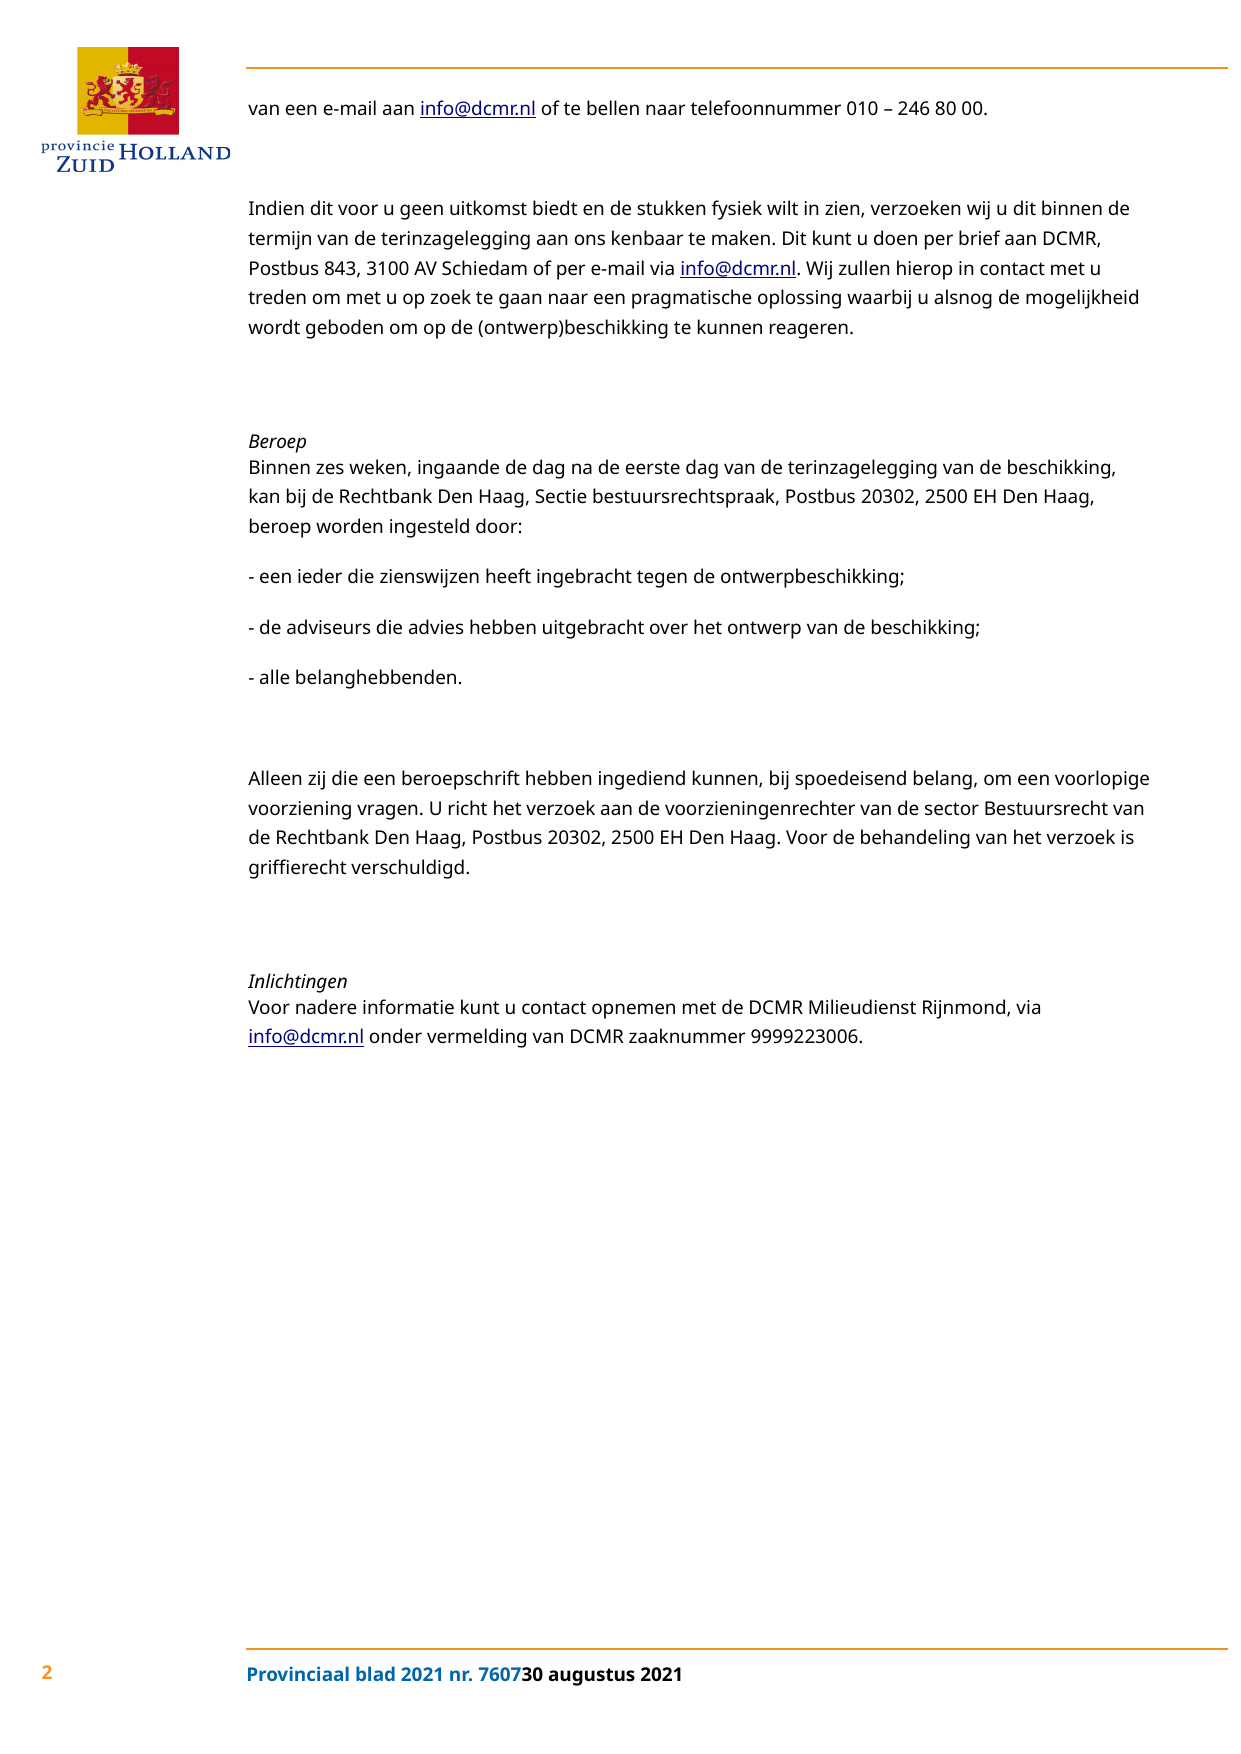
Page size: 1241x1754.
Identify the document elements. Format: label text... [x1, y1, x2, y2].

text Beroep [248, 428, 1152, 454]
text van een e-mail aan info@dcmr.nl of te bellen naar telefoonnummer 010 – 246 80 00. [248, 95, 1152, 121]
picture [41, 47, 231, 172]
text Inlichtingen [248, 968, 1152, 994]
text Indien dit voor u geen uitkomst biedt en de stukken fysiek wilt in zien, verzoeken wij u dit binnen de termijn van de terinzagelegging aan ons kenbaar te maken. Dit kunt u doen per brief aan DCMR, Postbus 843, 3100 AV Schiedam of per e-mail via info@dcmr.nl. Wij zullen hierop in contact met u treden om met u op zoek te gaan naar een pragmatische oplossing waarbij u alsnog de mogelijkheid wordt geboden om op de (ontwerp)beschikking te kunnen reageren. [248, 196, 1152, 340]
text Voor nadere informatie kunt u contact opnemen met de DCMR Milieudienst Rijnmond, via info@dcmr.nl onder vermelding van DCMR zaaknummer 9999223006. [248, 994, 1152, 1049]
text Binnen zes weken, ingaande de dag na de eerste dag van de terinzagelegging van de beschikking, kan bij de Rechtbank Den Haag, Sectie bestuursrechtspraak, Postbus 20302, 2500 EH Den Haag, beroep worden ingesteld door: [248, 454, 1152, 539]
text Alleen zij die een beroepschrift hebben ingediend kunnen, bij spoedeisend belang, om een voorlopige voorziening vragen. U richt het verzoek aan de voorzieningenrechter van de sector Bestuursrecht van de Rechtbank Den Haag, Postbus 20302, 2500 EH Den Haag. Voor de behandeling van het verzoek is griffierecht verschuldigd. [248, 765, 1152, 880]
text - een ieder die zienswijzen heeft ingebracht tegen de ontwerpbeschikking; [248, 564, 1152, 589]
text - de adviseurs die advies hebben uitgebracht over het ontwerp van de beschikking; [248, 614, 1152, 640]
text - alle belanghebbenden. [248, 664, 1152, 690]
